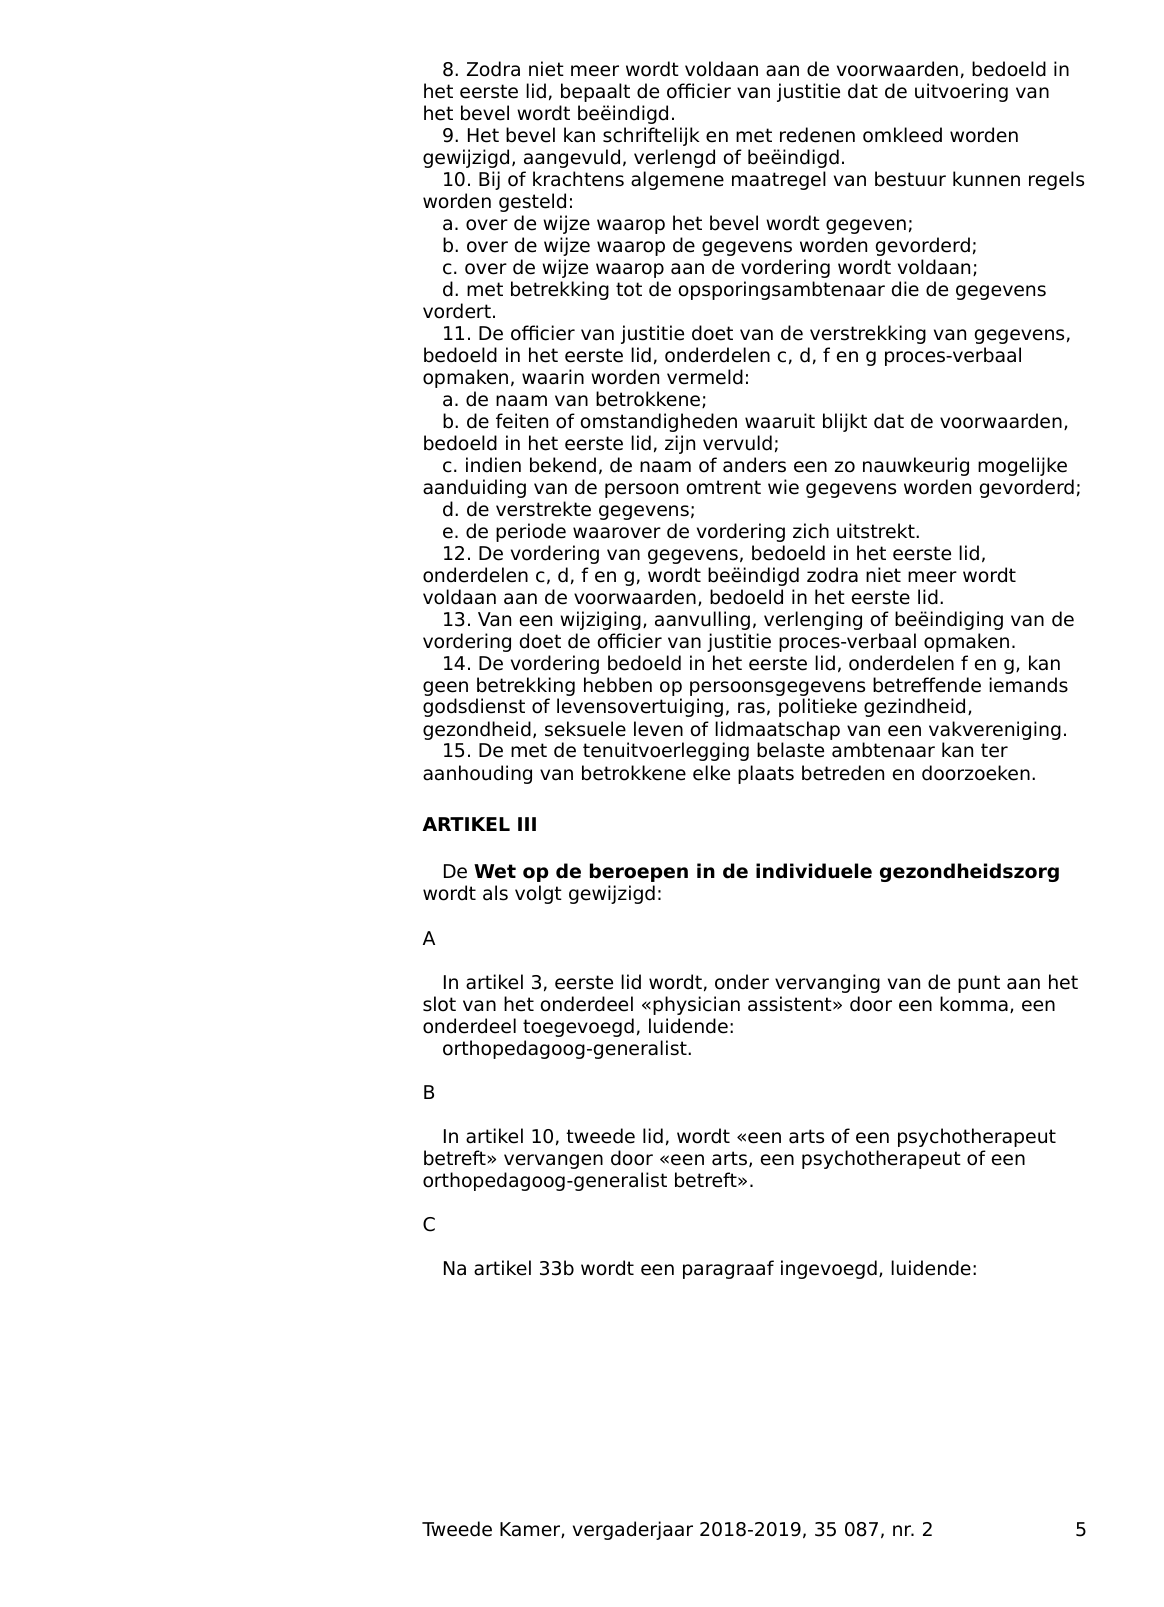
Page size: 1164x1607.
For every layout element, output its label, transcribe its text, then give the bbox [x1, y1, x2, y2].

text d. de verstrekte gegevens; [422, 499, 1087, 521]
text In artikel 3, eerste lid wordt, onder vervanging van de punt aan het slot van het onderdeel «physician assistent» door een komma, een onderdeel toegevoegd, luidende: [422, 972, 1087, 1038]
text 10. Bij of krachtens algemene maatregel van bestuur kunnen regels worden gesteld: [422, 169, 1087, 213]
text 15. De met de tenuitvoerlegging belaste ambtenaar kan ter aanhouding van betrokkene elke plaats betreden en doorzoeken. [422, 740, 1087, 784]
text c. over de wijze waarop aan de vordering wordt voldaan; [422, 257, 1087, 279]
text a. de naam van betrokkene; [422, 389, 1087, 411]
text C [422, 1214, 1087, 1236]
text b. de feiten of omstandigheden waaruit blijkt dat de voorwaarden, bedoeld in het eerste lid, zijn vervuld; [422, 411, 1087, 455]
text a. over de wijze waarop het bevel wordt gegeven; [422, 213, 1087, 235]
text c. indien bekend, de naam of anders een zo nauwkeurig mogelijke aanduiding van de persoon omtrent wie gegevens worden gevorderd; [422, 455, 1087, 499]
text 13. Van een wijziging, aanvulling, verlenging of beëindiging van de vordering doet de officier van justitie proces-verbaal opmaken. [422, 608, 1087, 652]
subtitle ARTIKEL III [422, 814, 1087, 836]
text 14. De vordering bedoeld in het eerste lid, onderdelen f en g, kan geen betrekking hebben op persoonsgegevens betreffende iemands godsdienst of levensovertuiging, ras, politieke gezindheid, gezondheid, seksuele leven of lidmaatschap van een vakvereniging. [422, 652, 1087, 740]
text 8. Zodra niet meer wordt voldaan aan de voorwaarden, bedoeld in het eerste lid, bepaalt de officier van justitie dat de uitvoering van het bevel wordt beëindigd. [422, 59, 1087, 125]
text A [422, 927, 1087, 949]
text d. met betrekking tot de opsporingsambtenaar die de gegevens vordert. [422, 279, 1087, 323]
text 12. De vordering van gegevens, bedoeld in het eerste lid, onderdelen c, d, f en g, wordt beëindigd zodra niet meer wordt voldaan aan de voorwaarden, bedoeld in het eerste lid. [422, 543, 1087, 608]
text In artikel 10, tweede lid, wordt «een arts of een psychotherapeut betreft» vervangen door «een arts, een psychotherapeut of een orthopedagoog-generalist betreft». [422, 1126, 1087, 1192]
text orthopedagoog-generalist. [422, 1038, 1087, 1059]
text De Wet op de beroepen in de individuele gezondheidszorg wordt als volgt gewijzigd: [422, 861, 1087, 905]
text b. over de wijze waarop de gegevens worden gevorderd; [422, 235, 1087, 257]
text 11. De officier van justitie doet van de verstrekking van gegevens, bedoeld in het eerste lid, onderdelen c, d, f en g proces-verbaal opmaken, waarin worden vermeld: [422, 323, 1087, 389]
text e. de periode waarover de vordering zich uitstrekt. [422, 521, 1087, 543]
text Na artikel 33b wordt een paragraaf ingevoegd, luidende: [422, 1258, 1087, 1280]
text 9. Het bevel kan schriftelijk en met redenen omkleed worden gewijzigd, aangevuld, verlengd of beëindigd. [422, 125, 1087, 169]
text B [422, 1082, 1087, 1104]
